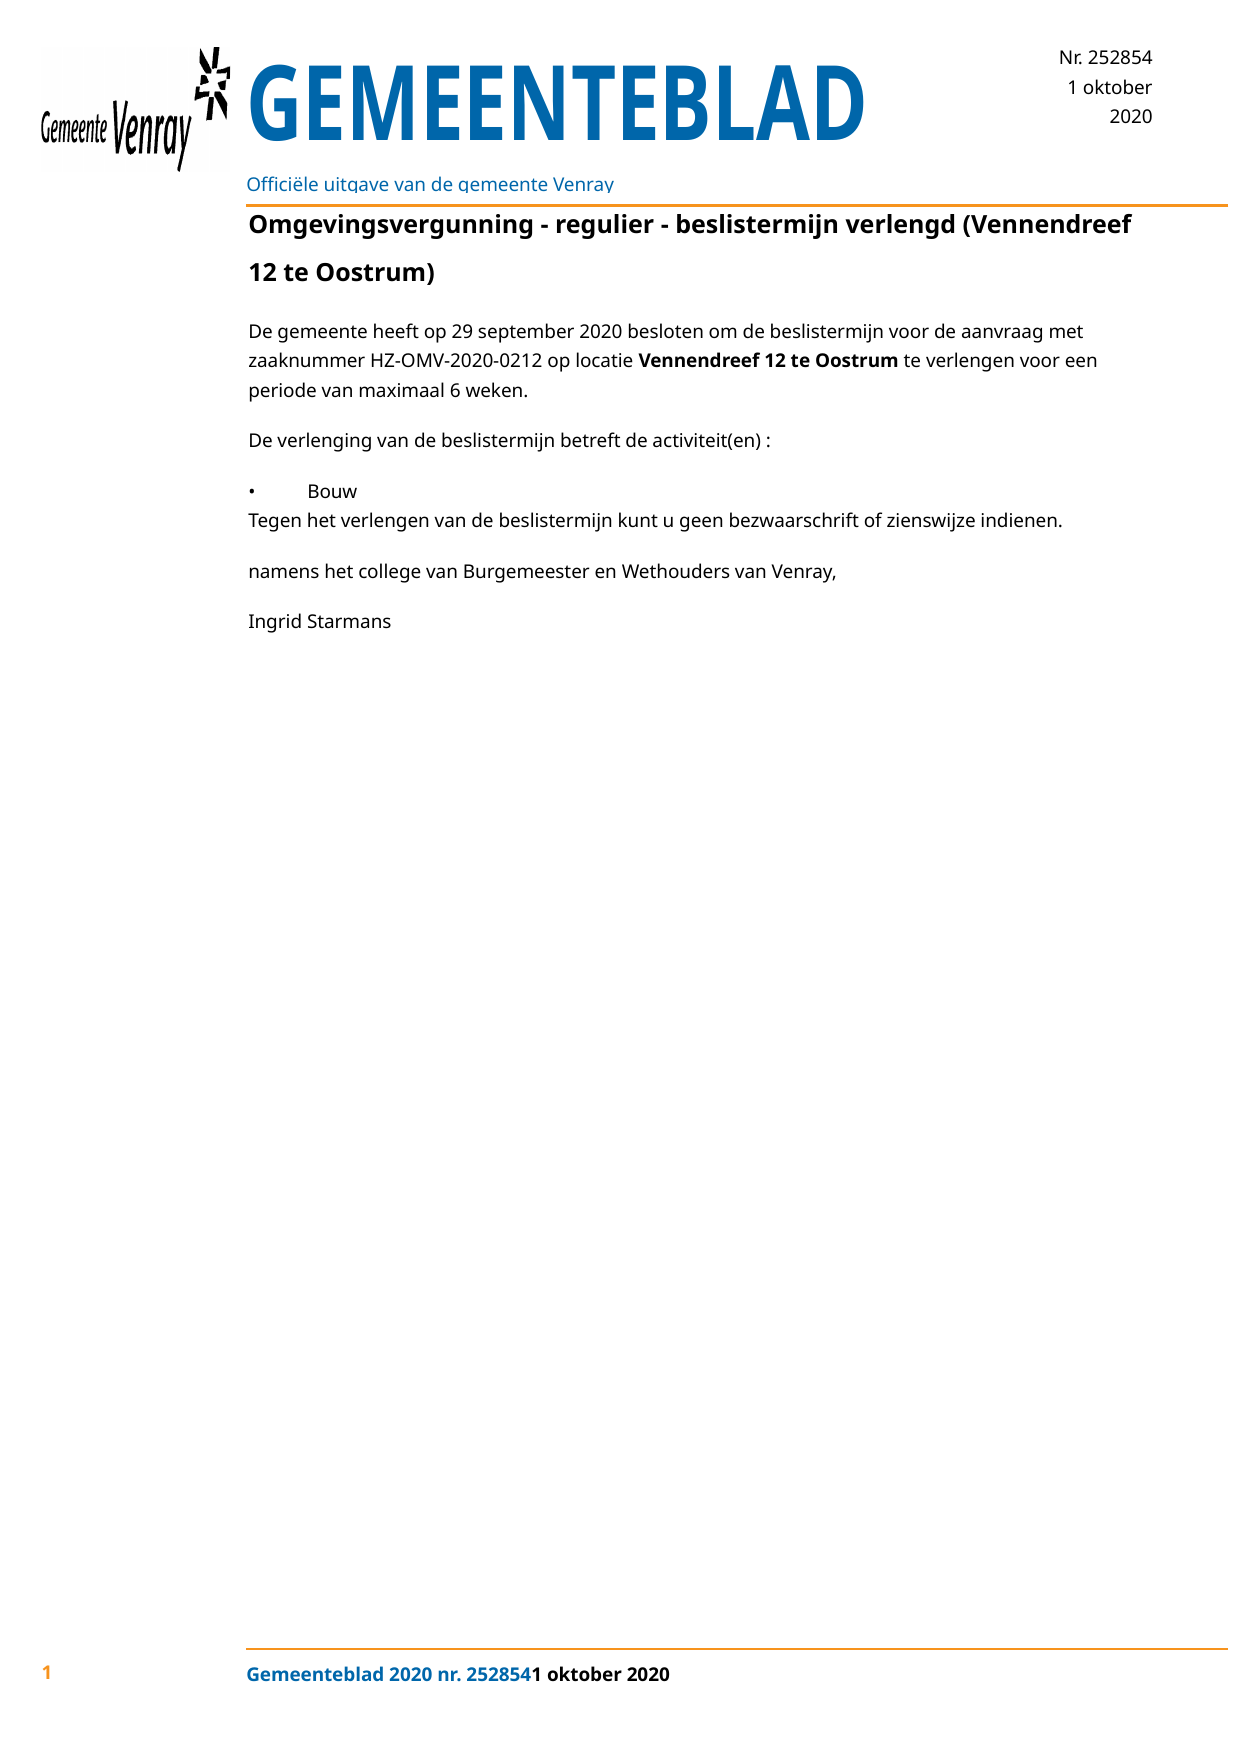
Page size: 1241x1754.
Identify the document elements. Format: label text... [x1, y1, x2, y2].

text Tegen het verlengen van de beslistermijn kunt u geen bezwaarschrift of zienswijze indienen. [248, 507, 1152, 533]
text Ingrid Starmans [248, 608, 1152, 634]
text namens het college van Burgemeester en Wethouders van Venray, [248, 558, 1152, 584]
list Bouw [248, 478, 1152, 504]
picture [41, 47, 231, 172]
text Omgevingsvergunning - regulier - beslistermijn verlengd (Vennendreef 12 te Oostrum) [248, 207, 1152, 288]
text De gemeente heeft op 29 september 2020 besloten om de beslistermijn voor de aanvraag met zaaknummer HZ-OMV-2020-0212 op locatie Vennendreef 12 te Oostrum te verlengen voor een periode van maximaal 6 weken. [248, 318, 1152, 403]
text De verlenging van de beslistermijn betreft de activiteit(en) : [248, 427, 1152, 453]
